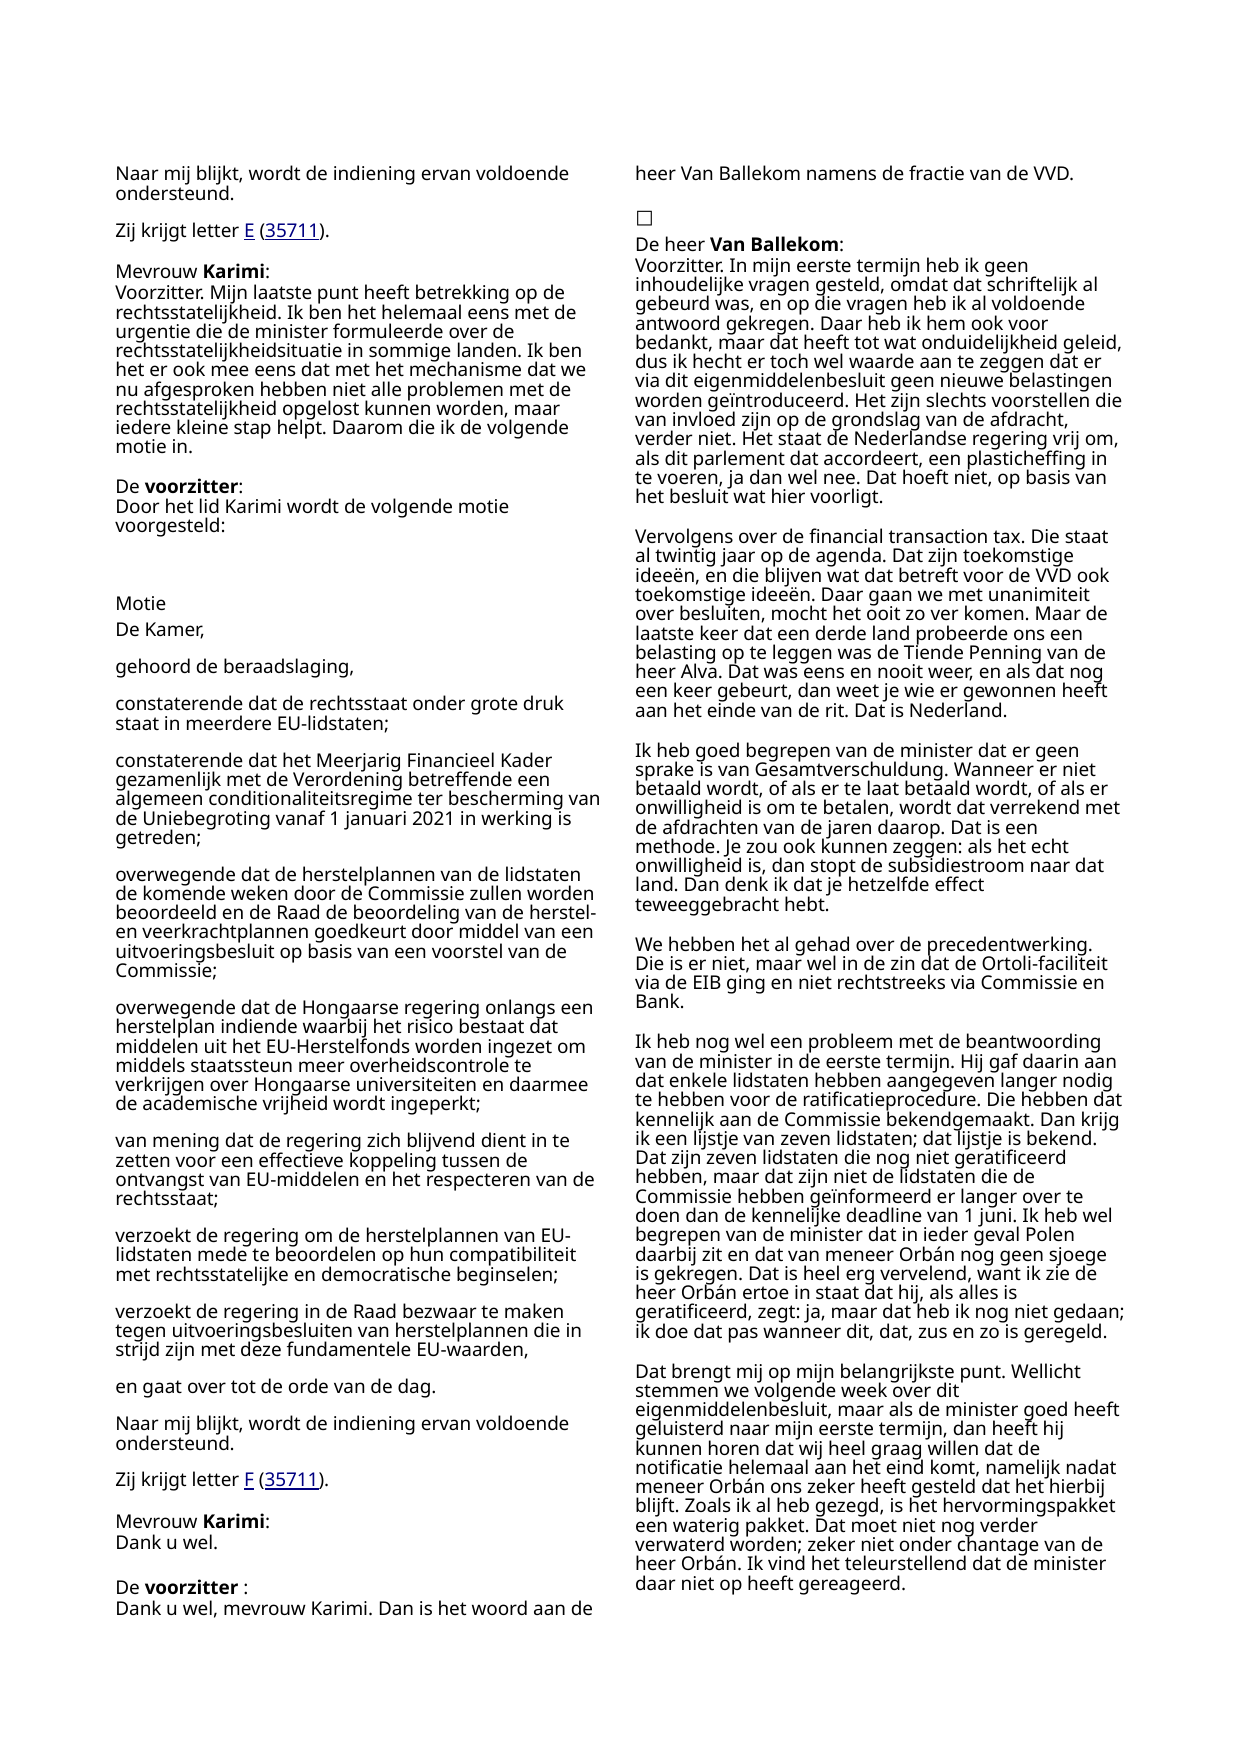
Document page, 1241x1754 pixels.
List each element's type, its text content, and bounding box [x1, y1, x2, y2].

text De heer Van Ballekom: [635, 231, 1125, 257]
text Voorzitter. In mijn eerste termijn heb ik geen inhoudelijke vragen gesteld, omdat dat schriftelijk al gebeurd was, en op die vragen heb ik al voldoende antwoord gekregen. Daar heb ik hem ook voor bedankt, maar dat heeft tot wat onduidelijkheid geleid, dus ik hecht er toch wel waarde aan te zeggen dat er via dit eigenmiddelenbesluit geen nieuwe belastingen worden geïntroduceerd. Het zijn slechts voorstellen die van invloed zijn op de grondslag van de afdracht, verder niet. Het staat de Nederlandse regering vrij om, als dit parlement dat accordeert, een plasticheffing in te voeren, ja dan wel nee. Dat hoeft niet, op basis van het besluit wat hier voorligt. [635, 257, 1125, 507]
text ⬜ [635, 205, 1125, 231]
text overwegende dat de herstelplannen van de lidstaten de komende weken door de Commissie zullen worden beoordeeld en de Raad de beoordeling van de herstel- en veerkrachtplannen goedkeurt door middel van een uitvoeringsbesluit op basis van een voorstel van de Commissie; [115, 866, 605, 981]
text De Kamer, [115, 621, 605, 641]
text De voorzitter: [115, 478, 605, 498]
text constaterende dat het Meerjarig Financieel Kader gezamenlijk met de Verordening betreffende een algemeen conditionaliteitsregime ter bescherming van de Uniebegroting vanaf 1 januari 2021 in werking is getreden; [115, 752, 605, 848]
text Naar mij blijkt, wordt de indiening ervan voldoende ondersteund. [115, 1415, 605, 1454]
text Dank u wel. [115, 1534, 605, 1553]
text Door het lid Karimi wordt de volgende motie voorgesteld: [115, 498, 605, 536]
text en gaat over tot de orde van de dag. [115, 1378, 605, 1397]
text Naar mij blijkt, wordt de indiening ervan voldoende ondersteund. [115, 165, 605, 204]
text Vervolgens over de financial transaction tax. Die staat al twintig jaar op de agenda. Dat zijn toekomstige ideeën, en die blijven wat dat betreft voor de VVD ook toekomstige ideeën. Daar gaan we met unanimiteit over besluiten, mocht het ooit zo ver komen. Maar de laatste keer dat een derde land probeerde ons een belasting op te leggen was de Tiende Penning van de heer Alva. Dat was eens en nooit weer, en als dat nog een keer gebeurt, dan weet je wie er gewonnen heeft aan het einde van de rit. Dat is Nederland. [635, 528, 1125, 721]
text Dat brengt mij op mijn belangrijkste punt. Wellicht stemmen we volgende week over dit eigenmiddelenbesluit, maar als de minister goed heeft geluisterd naar mijn eerste termijn, dan heeft hij kunnen horen dat wij heel graag willen dat de notificatie helemaal aan het eind komt, namelijk nadat meneer Orbán ons zeker heeft gesteld dat het hierbij blijft. Zoals ik al heb gezegd, is het hervormingspakket een waterig pakket. Dat moet niet nog verder verwaterd worden; zeker niet onder chantage van de heer Orbán. Ik vind het teleurstellend dat de minister daar niet op heeft gereageerd. [635, 1363, 1125, 1594]
text Zij krijgt letter F (35711). [115, 1471, 605, 1491]
text Mevrouw Karimi: [115, 259, 605, 284]
text Mevrouw Karimi: [115, 1508, 605, 1534]
text heer Van Ballekom namens de fractie van de VVD. [635, 165, 1125, 184]
text Voorzitter. Mijn laatste punt heeft betrekking op de rechtsstatelijkheid. Ik ben het helemaal eens met de urgentie die de minister formuleerde over de rechtsstatelijkheidsituatie in sommige landen. Ik ben het er ook mee eens dat met het mechanisme dat we nu afgesproken hebben niet alle problemen met de rechtsstatelijkheid opgelost kunnen worden, maar iedere kleine stap helpt. Daarom die ik de volgende motie in. [115, 284, 605, 458]
text overwegende dat de Hongaarse regering onlangs een herstelplan indiende waarbij het risico bestaat dat middelen uit het EU-Herstelfonds worden ingezet om middels staatssteun meer overheidscontrole te verkrijgen over Hongaarse universiteiten en daarmee de academische vrijheid wordt ingeperkt; [115, 999, 605, 1115]
text Zij krijgt letter E (35711). [115, 222, 605, 241]
text constaterende dat de rechtsstaat onder grote druk staat in meerdere EU-lidstaten; [115, 695, 605, 734]
text gehoord de beraadslaging, [115, 658, 605, 678]
text verzoekt de regering om de herstelplannen van EU-lidstaten mede te beoordelen op hun compatibiliteit met rechtsstatelijke en democratische beginselen; [115, 1227, 605, 1285]
text We hebben het al gehad over de precedentwerking. Die is er niet, maar wel in de zin dat de Ortoli-faciliteit via de EIB ging en niet rechtstreeks via Commissie en Bank. [635, 936, 1125, 1013]
text Motie [115, 590, 605, 616]
text Ik heb nog wel een probleem met de beantwoording van de minister in de eerste termijn. Hij gaf daarin aan dat enkele lidstaten hebben aangegeven langer nodig te hebben voor de ratificatieprocedure. Die hebben dat kennelijk aan de Commissie bekendgemaakt. Dan krijg ik een lijstje van zeven lidstaten; dat lijstje is bekend. Dat zijn zeven lidstaten die nog niet geratificeerd hebben, maar dat zijn niet de lidstaten die de Commissie hebben geïnformeerd er langer over te doen dan de kennelijke deadline van 1 juni. Ik heb wel begrepen van de minister dat in ieder geval Polen daarbij zit en dat van meneer Orbán nog geen sjoege is gekregen. Dat is heel erg vervelend, want ik zie de heer Orbán ertoe in staat dat hij, als alles is geratificeerd, zegt: ja, maar dat heb ik nog niet gedaan; ik doe dat pas wanneer dit, dat, zus en zo is geregeld. [635, 1033, 1125, 1342]
text De voorzitter : [115, 1574, 605, 1600]
text Dank u wel, mevrouw Karimi. Dan is het woord aan de [115, 1600, 605, 1619]
text Ik heb goed begrepen van de minister dat er geen sprake is van Gesamtverschuldung. Wanneer er niet betaald wordt, of als er te laat betaald wordt, of als er onwilligheid is om te betalen, wordt dat verrekend met de afdrachten van de jaren daarop. Dat is een methode. Je zou ook kunnen zeggen: als het echt onwilligheid is, dan stopt de subsidiestroom naar dat land. Dan denk ik dat je hetzelfde effect teweeggebracht hebt. [635, 742, 1125, 915]
text van mening dat de regering zich blijvend dient in te zetten voor een effectieve koppeling tussen de ontvangst van EU-middelen en het respecteren van de rechtsstaat; [115, 1132, 605, 1209]
text verzoekt de regering in de Raad bezwaar te maken tegen uitvoeringsbesluiten van herstelplannen die in strijd zijn met deze fundamentele EU-waarden, [115, 1303, 605, 1361]
